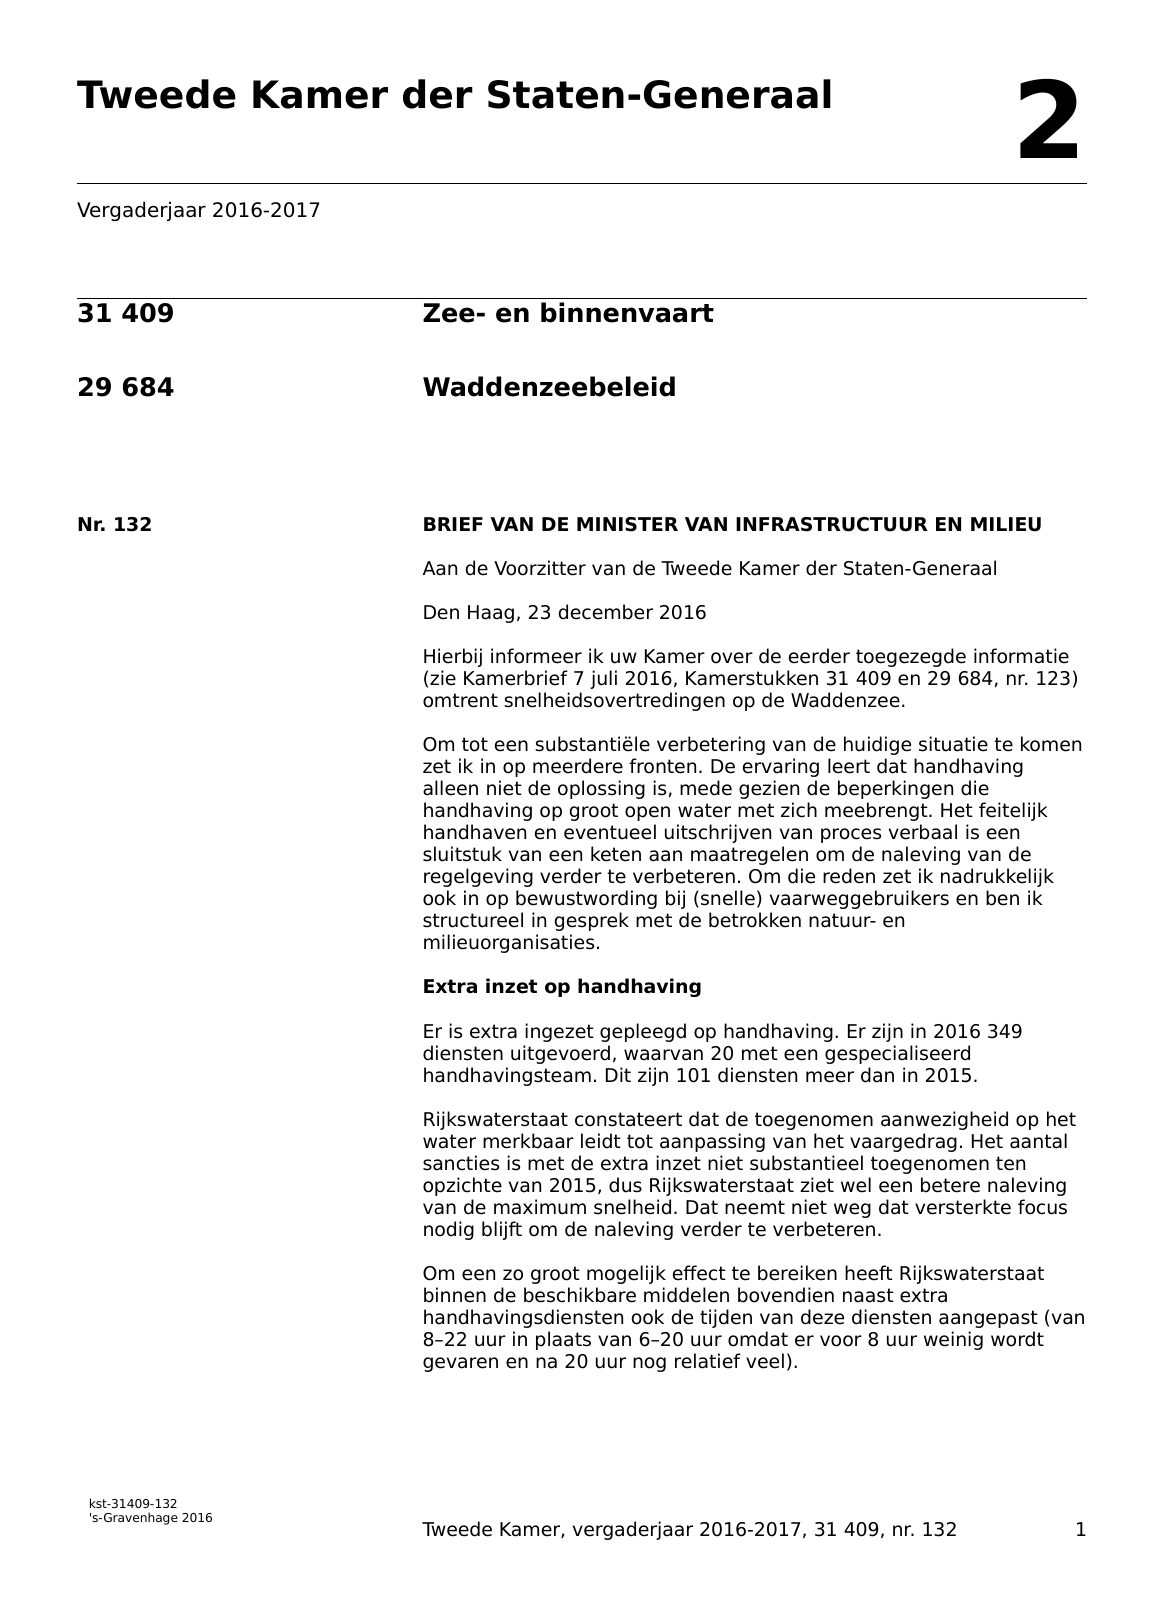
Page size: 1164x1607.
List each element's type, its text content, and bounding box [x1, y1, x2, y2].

table_header 2 [886, 59, 1087, 183]
text Om een zo groot mogelijk effect te bereiken heeft Rijkswaterstaat binnen de beschikbare middelen bovendien naast extra handhavingsdiensten ook de tijden van deze diensten aangepast (van 8–22 uur in plaats van 6–20 uur omdat er voor 8 uur weinig wordt gevaren en na 20 uur nog relatief veel). [422, 1263, 1087, 1373]
table_header Tweede Kamer der Staten-Generaal [77, 59, 886, 183]
text Aan de Voorzitter van de Tweede Kamer der Staten-Generaal [422, 558, 1087, 580]
subtitle Extra inzet op handhaving [422, 976, 1087, 998]
text kst-31409-132 [88, 1497, 323, 1511]
text Den Haag, 23 december 2016 [422, 602, 1087, 624]
table_cell Vergaderjaar 2016-2017 [77, 184, 1087, 298]
text Hierbij informeer ik uw Kamer over de eerder toegezegde informatie (zie Kamerbrief 7 juli 2016, Kamerstukken 31 409 en 29 684, nr. 123) omtrent snelheidsovertredingen op de Waddenzee. [422, 646, 1087, 712]
text Om tot een substantiële verbetering van de huidige situatie te komen zet ik in op meerdere fronten. De ervaring leert dat handhaving alleen niet de oplossing is, mede gezien de beperkingen die handhaving op groot open water met zich meebrengt. Het feitelijk handhaven en eventueel uitschrijven van proces verbaal is een sluitstuk van een keten aan maatregelen om de naleving van de regelgeving verder te verbeteren. Om die reden zet ik nadrukkelijk ook in op bewustwording bij (snelle) vaarweggebruikers en ben ik structureel in gesprek met de betrokken natuur- en milieuorganisaties. [422, 734, 1087, 954]
text Rijkswaterstaat constateert dat de toegenomen aanwezigheid op het water merkbaar leidt tot aanpassing van het vaargedrag. Het aantal sancties is met de extra inzet niet substantieel toegenomen ten opzichte van 2015, dus Rijkswaterstaat ziet wel een betere naleving van de maximum snelheid. Dat neemt niet weg dat versterkte focus nodig blijft om de naleving verder te verbeteren. [422, 1109, 1087, 1241]
text 's-Gravenhage 2016 [88, 1511, 323, 1525]
subtitle 29 684 Waddenzeebeleid [77, 373, 1087, 403]
subtitle Nr. 132 BRIEF VAN DE MINISTER VAN INFRASTRUCTUUR EN MILIEU [77, 514, 1087, 536]
subtitle 31 409 Zee- en binnenvaart [77, 299, 1087, 329]
text Er is extra ingezet gepleegd op handhaving. Er zijn in 2016 349 diensten uitgevoerd, waarvan 20 met een gespecialiseerd handhavingsteam. Dit zijn 101 diensten meer dan in 2015. [422, 1021, 1087, 1086]
